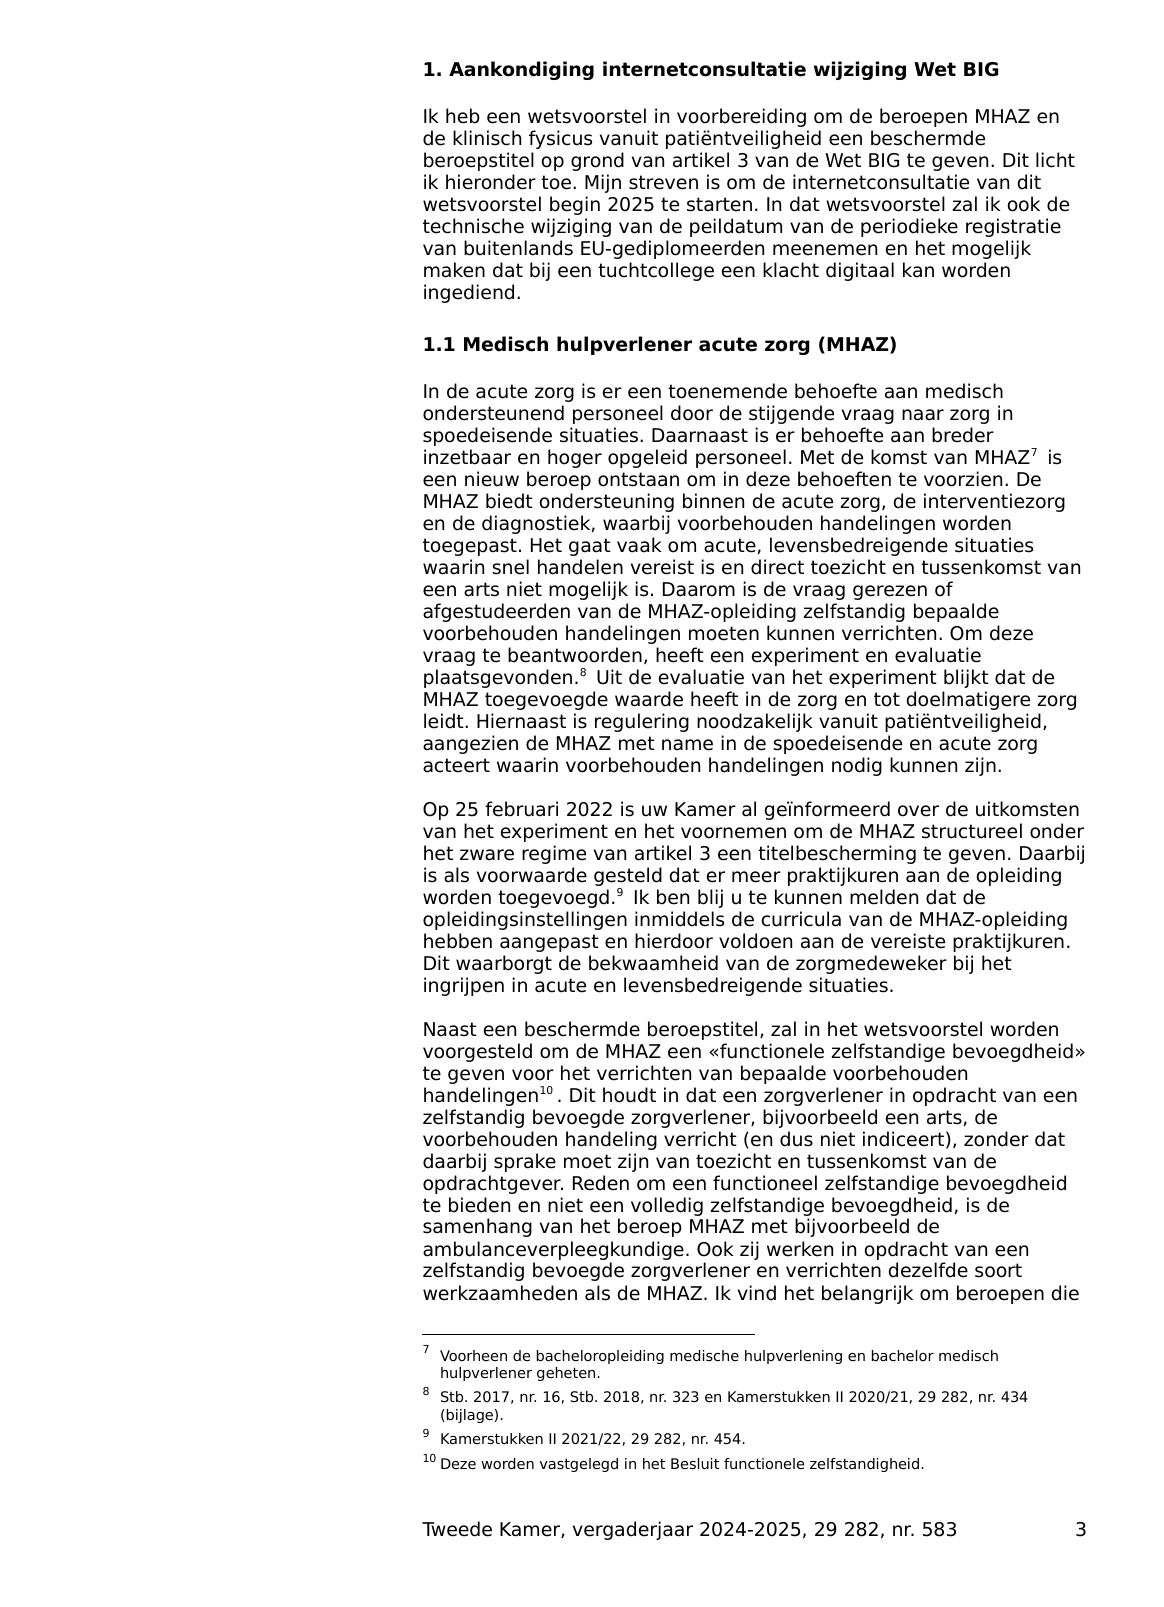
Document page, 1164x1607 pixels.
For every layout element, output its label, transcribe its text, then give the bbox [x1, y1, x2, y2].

text Kamerstukken II 2021/22, 29 282, nr. 454. [422, 1427, 1087, 1449]
text Voorheen de bacheloropleiding medische hulpverlening en bachelor medisch hulpverlener geheten. [422, 1343, 1087, 1382]
subtitle 1.1 Medisch hulpverlener acute zorg (MHAZ) [422, 334, 1087, 356]
text Op 25 februari 2022 is uw Kamer al geïnformeerd over de uitkomsten van het experiment en het voornemen om de MHAZ structureel onder het zware regime van artikel 3 een titelbescherming te geven. Daarbij is als voorwaarde gesteld dat er meer praktijkuren aan de opleiding worden toegevoegd. Ik ben blij u te kunnen melden dat de opleidingsinstellingen inmiddels de curricula van de MHAZ-opleiding hebben aangepast en hierdoor voldoen aan de vereiste praktijkuren. Dit waarborgt de bekwaamheid van de zorgmedeweker bij het ingrijpen in acute en levensbedreigende situaties. [422, 799, 1087, 996]
text Stb. 2017, nr. 16, Stb. 2018, nr. 323 en Kamerstukken II 2020/21, 29 282, nr. 434 (bijlage). [422, 1385, 1087, 1424]
subtitle 1. Aankondiging internetconsultatie wijziging Wet BIG [422, 59, 1087, 81]
text In de acute zorg is er een toenemende behoefte aan medisch ondersteunend personeel door de stijgende vraag naar zorg in spoedeisende situaties. Daarnaast is er behoefte aan breder inzetbaar en hoger opgeleid personeel. Met de komst van MHAZ is een nieuw beroep ontstaan om in deze behoeften te voorzien. De MHAZ biedt ondersteuning binnen de acute zorg, de interventiezorg en de diagnostiek, waarbij voorbehouden handelingen worden toegepast. Het gaat vaak om acute, levensbedreigende situaties waarin snel handelen vereist is en direct toezicht en tussenkomst van een arts niet mogelijk is. Daarom is de vraag gerezen of afgestudeerden van de MHAZ-opleiding zelfstandig bepaalde voorbehouden handelingen moeten kunnen verrichten. Om deze vraag te beantwoorden, heeft een experiment en evaluatie plaatsgevonden. Uit de evaluatie van het experiment blijkt dat de MHAZ toegevoegde waarde heeft in de zorg en tot doelmatigere zorg leidt. Hiernaast is regulering noodzakelijk vanuit patiëntveiligheid, aangezien de MHAZ met name in de spoedeisende en acute zorg acteert waarin voorbehouden handelingen nodig kunnen zijn. [422, 381, 1087, 776]
text Ik heb een wetsvoorstel in voorbereiding om de beroepen MHAZ en de klinisch fysicus vanuit patiëntveiligheid een beschermde beroepstitel op grond van artikel 3 van de Wet BIG te geven. Dit licht ik hieronder toe. Mijn streven is om de internetconsultatie van dit wetsvoorstel begin 2025 te starten. In dat wetsvoorstel zal ik ook de technische wijziging van de peildatum van de periodieke registratie van buitenlands EU-gediplomeerden meenemen en het mogelijk maken dat bij een tuchtcollege een klacht digitaal kan worden ingediend. [422, 106, 1087, 304]
text Deze worden vastgelegd in het Besluit functionele zelfstandigheid. [422, 1452, 1087, 1474]
text Naast een beschermde beroepstitel, zal in het wetsvoorstel worden voorgesteld om de MHAZ een «functionele zelfstandige bevoegdheid» te geven voor het verrichten van bepaalde voorbehouden handelingen. Dit houdt in dat een zorgverlener in opdracht van een zelfstandig bevoegde zorgverlener, bijvoorbeeld een arts, de voorbehouden handeling verricht (en dus niet indiceert), zonder dat daarbij sprake moet zijn van toezicht en tussenkomst van de opdrachtgever. Reden om een functioneel zelfstandige bevoegdheid te bieden en niet een volledig zelfstandige bevoegdheid, is de samenhang van het beroep MHAZ met bijvoorbeeld de ambulanceverpleegkundige. Ook zij werken in opdracht van een zelfstandig bevoegde zorgverlener en verrichten dezelfde soort werkzaamheden als de MHAZ. Ik vind het belangrijk om beroepen die [422, 1019, 1087, 1304]
